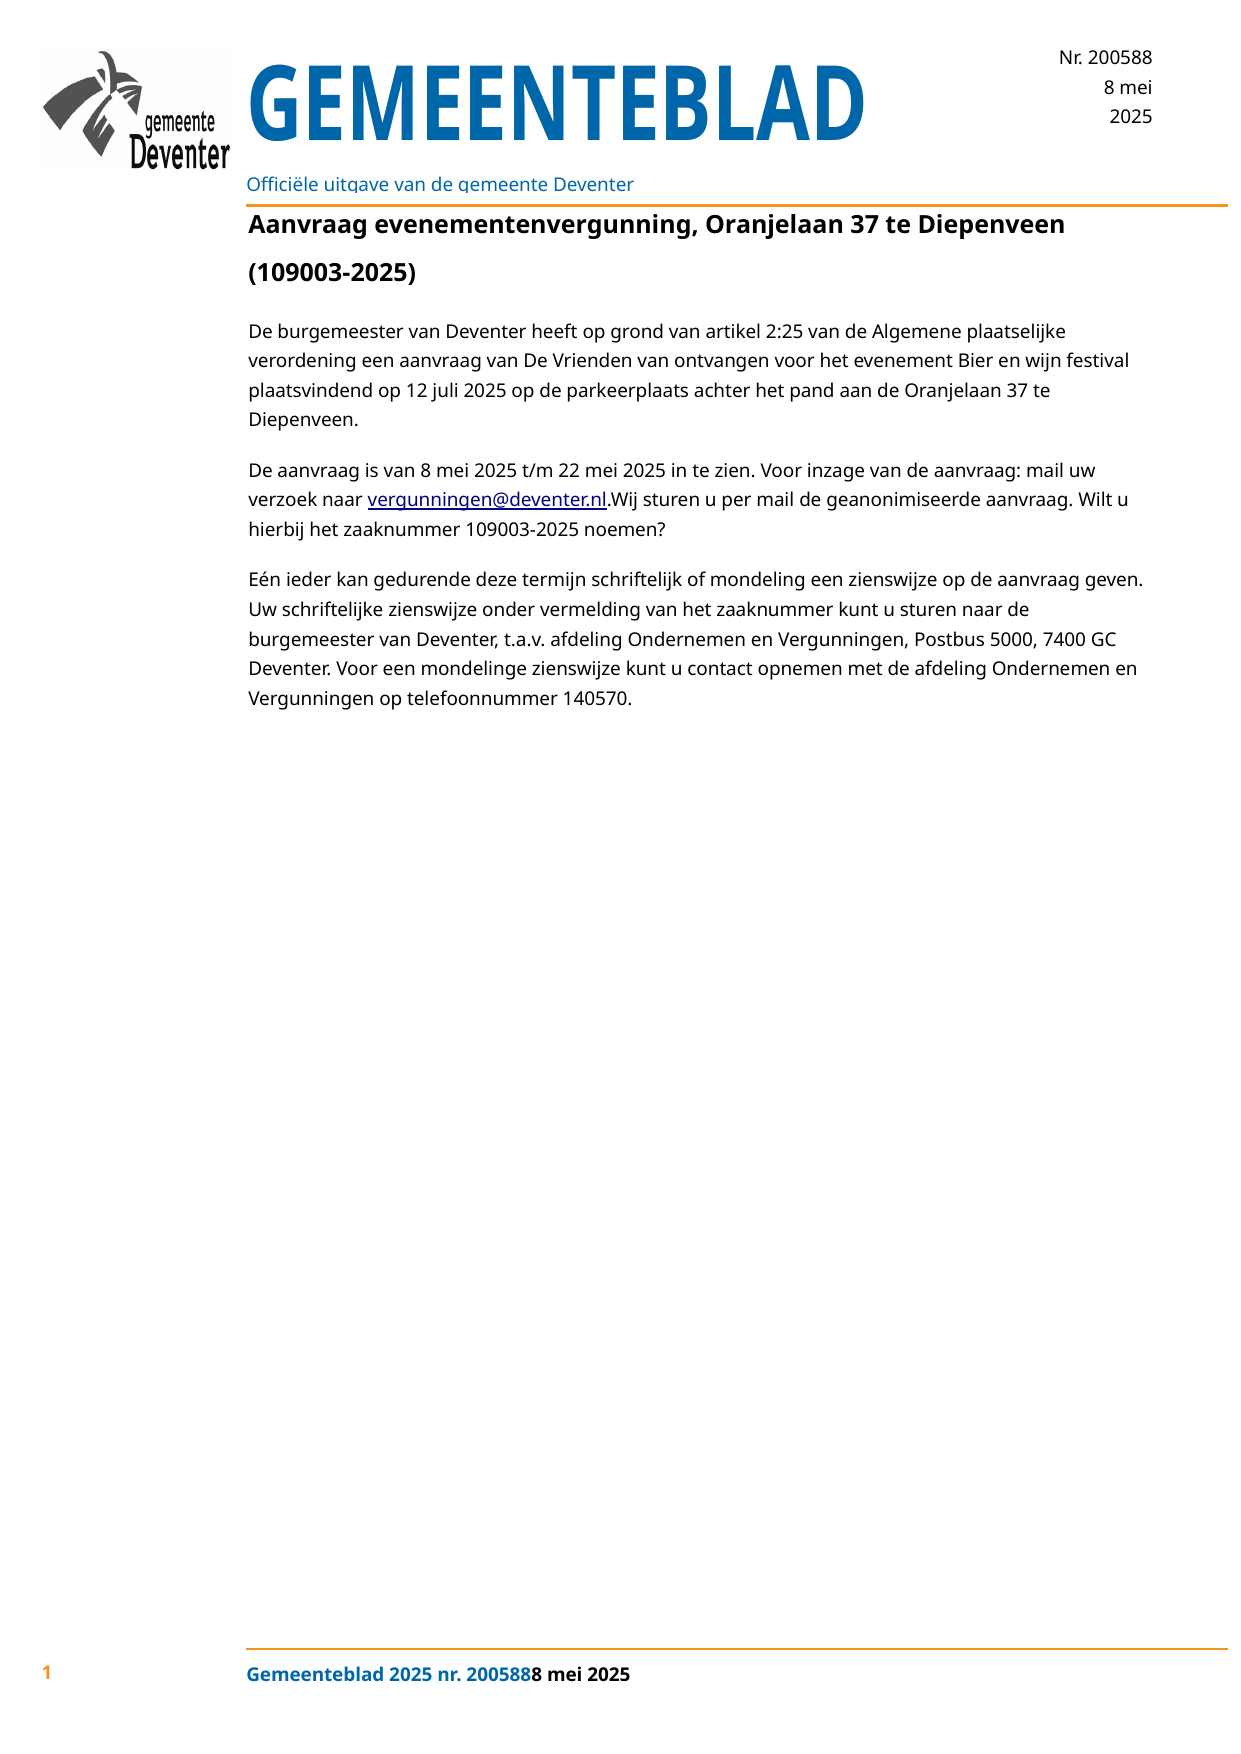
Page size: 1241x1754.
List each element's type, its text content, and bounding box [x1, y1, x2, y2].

text De aanvraag is van 8 mei 2025 t/m 22 mei 2025 in te zien. Voor inzage van de aanvraag: mail uw verzoek naar vergunningen@deventer.nl.Wij sturen u per mail de geanonimiseerde aanvraag. Wilt u hierbij het zaaknummer 109003-2025 noemen? [248, 457, 1152, 542]
text Eén ieder kan gedurende deze termijn schriftelijk of mondeling een zienswijze op de aanvraag geven. Uw schriftelijke zienswijze onder vermelding van het zaaknummer kunt u sturen naar de burgemeester van Deventer, t.a.v. afdeling Ondernemen en Vergunningen, Postbus 5000, 7400 GC Deventer. Voor een mondelinge zienswijze kunt u contact opnemen met de afdeling Ondernemen en Vergunningen op telefoonnummer 140570. [248, 567, 1152, 711]
picture [41, 47, 231, 172]
text Aanvraag evenementenvergunning, Oranjelaan 37 te Diepenveen (109003-2025) [248, 207, 1152, 288]
text De burgemeester van Deventer heeft op grond van artikel 2:25 van de Algemene plaatselijke verordening een aanvraag van De Vrienden van ontvangen voor het evenement Bier en wijn festival plaatsvindend op 12 juli 2025 op de parkeerplaats achter het pand aan de Oranjelaan 37 te Diepenveen. [248, 318, 1152, 432]
